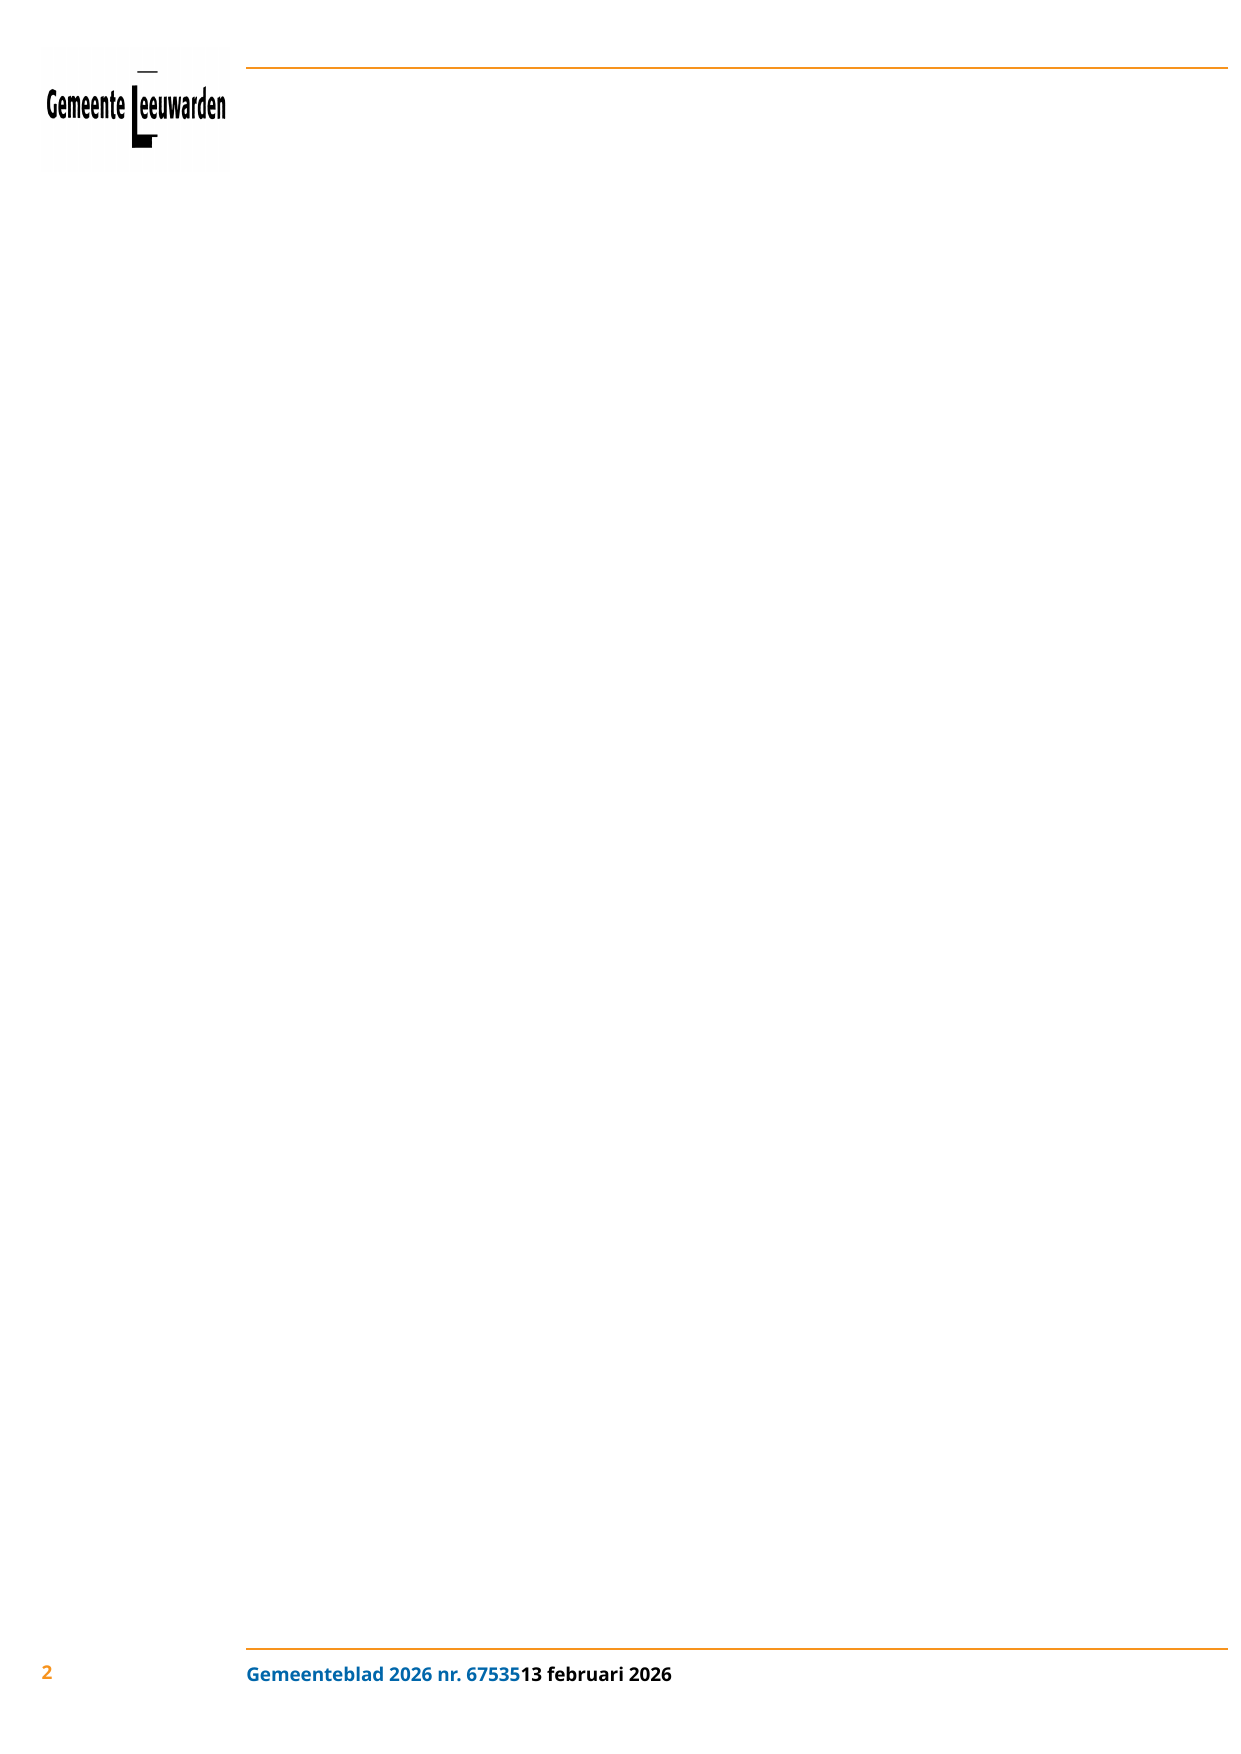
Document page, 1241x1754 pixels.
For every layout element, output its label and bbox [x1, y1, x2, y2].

picture [41, 47, 231, 172]
